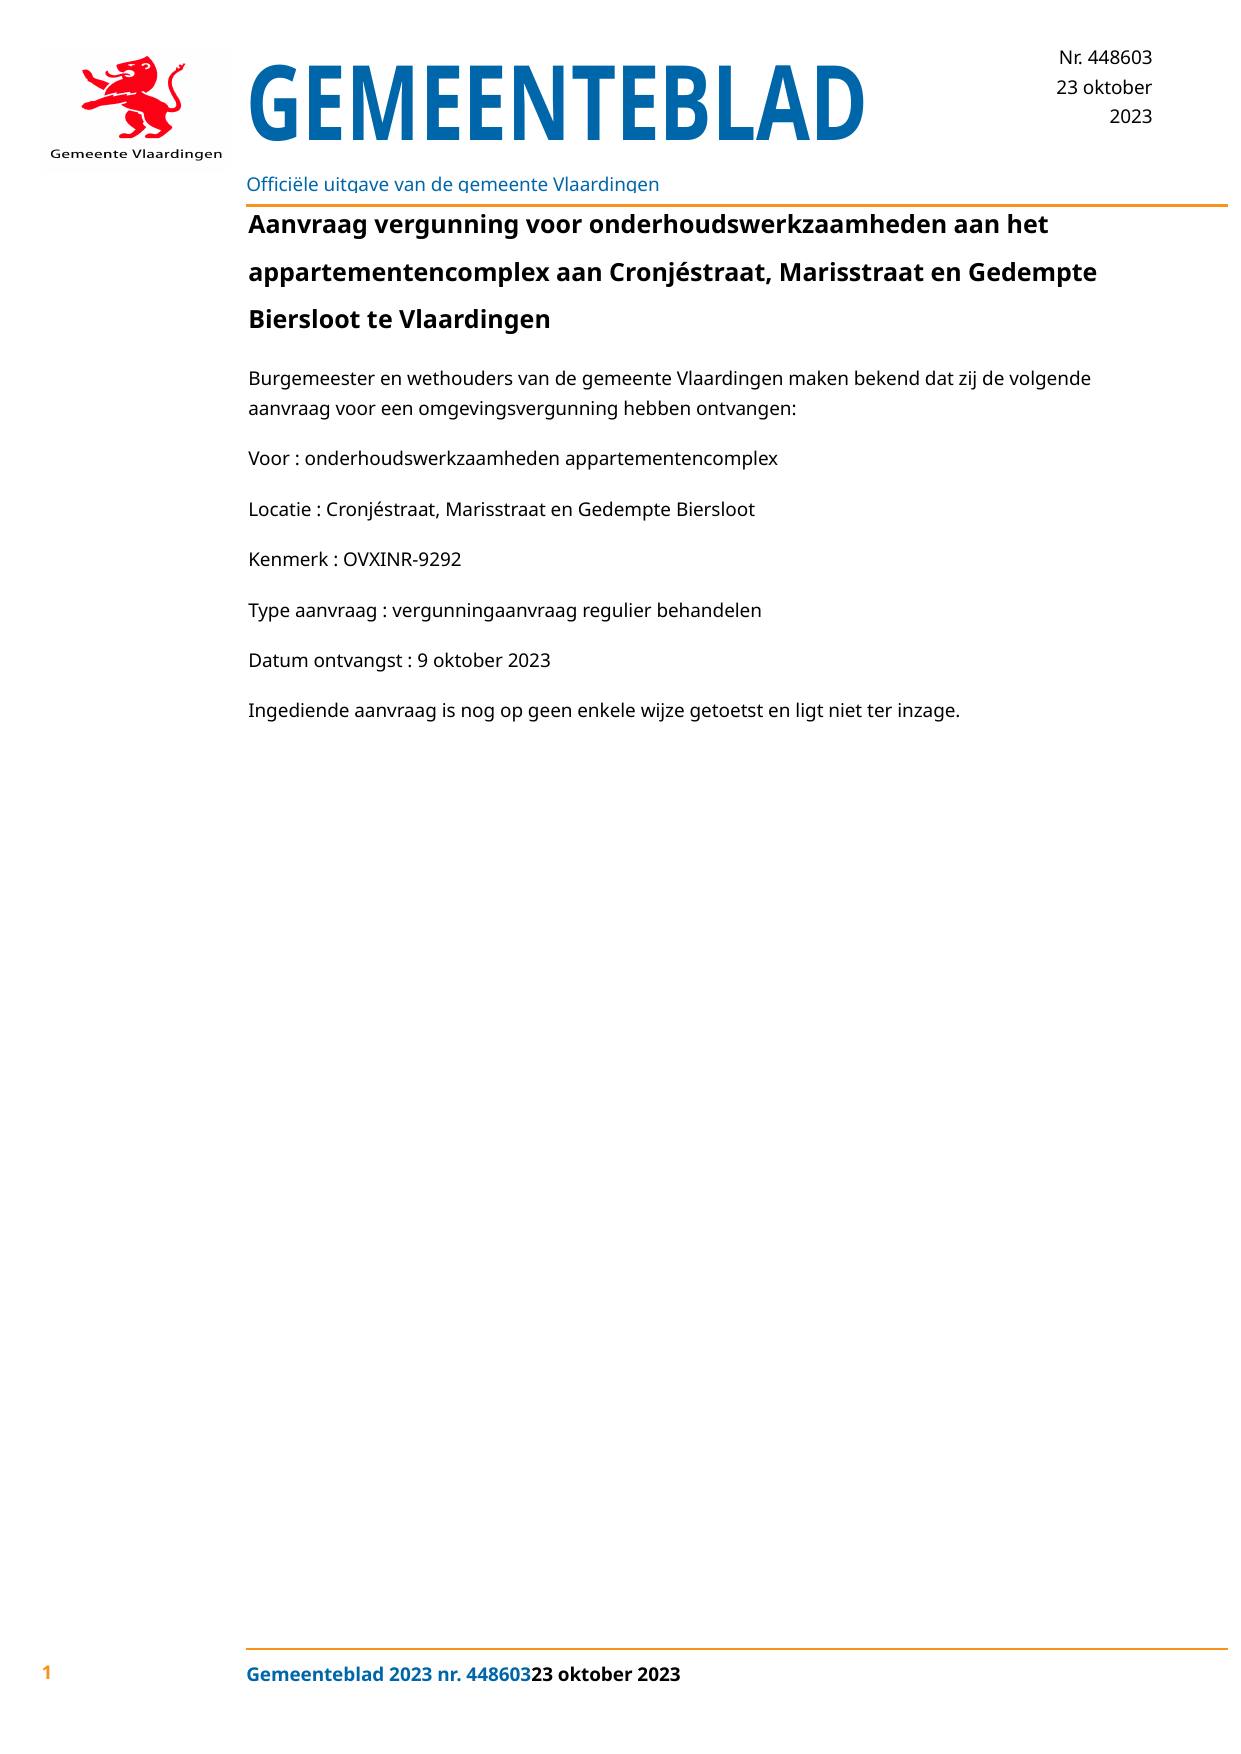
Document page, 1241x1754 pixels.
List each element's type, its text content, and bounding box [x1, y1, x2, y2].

text Kenmerk : OVXINR-9292 [248, 546, 1152, 572]
text Burgemeester en wethouders van de gemeente Vlaardingen maken bekend dat zij de volgende aanvraag voor een omgevingsvergunning hebben ontvangen: [248, 366, 1152, 421]
text Voor : onderhoudswerkzaamheden appartementencomplex [248, 446, 1152, 471]
picture [41, 47, 231, 172]
text Type aanvraag : vergunningaanvraag regulier behandelen [248, 597, 1152, 622]
text Aanvraag vergunning voor onderhoudswerkzaamheden aan het appartementencomplex aan Cronjéstraat, Marisstraat en Gedempte Biersloot te Vlaardingen [248, 207, 1152, 336]
text Locatie : Cronjéstraat, Marisstraat en Gedempte Biersloot [248, 496, 1152, 522]
text Ingediende aanvraag is nog op geen enkele wijze getoetst en ligt niet ter inzage. [248, 698, 1152, 723]
text Datum ontvangst : 9 oktober 2023 [248, 647, 1152, 673]
